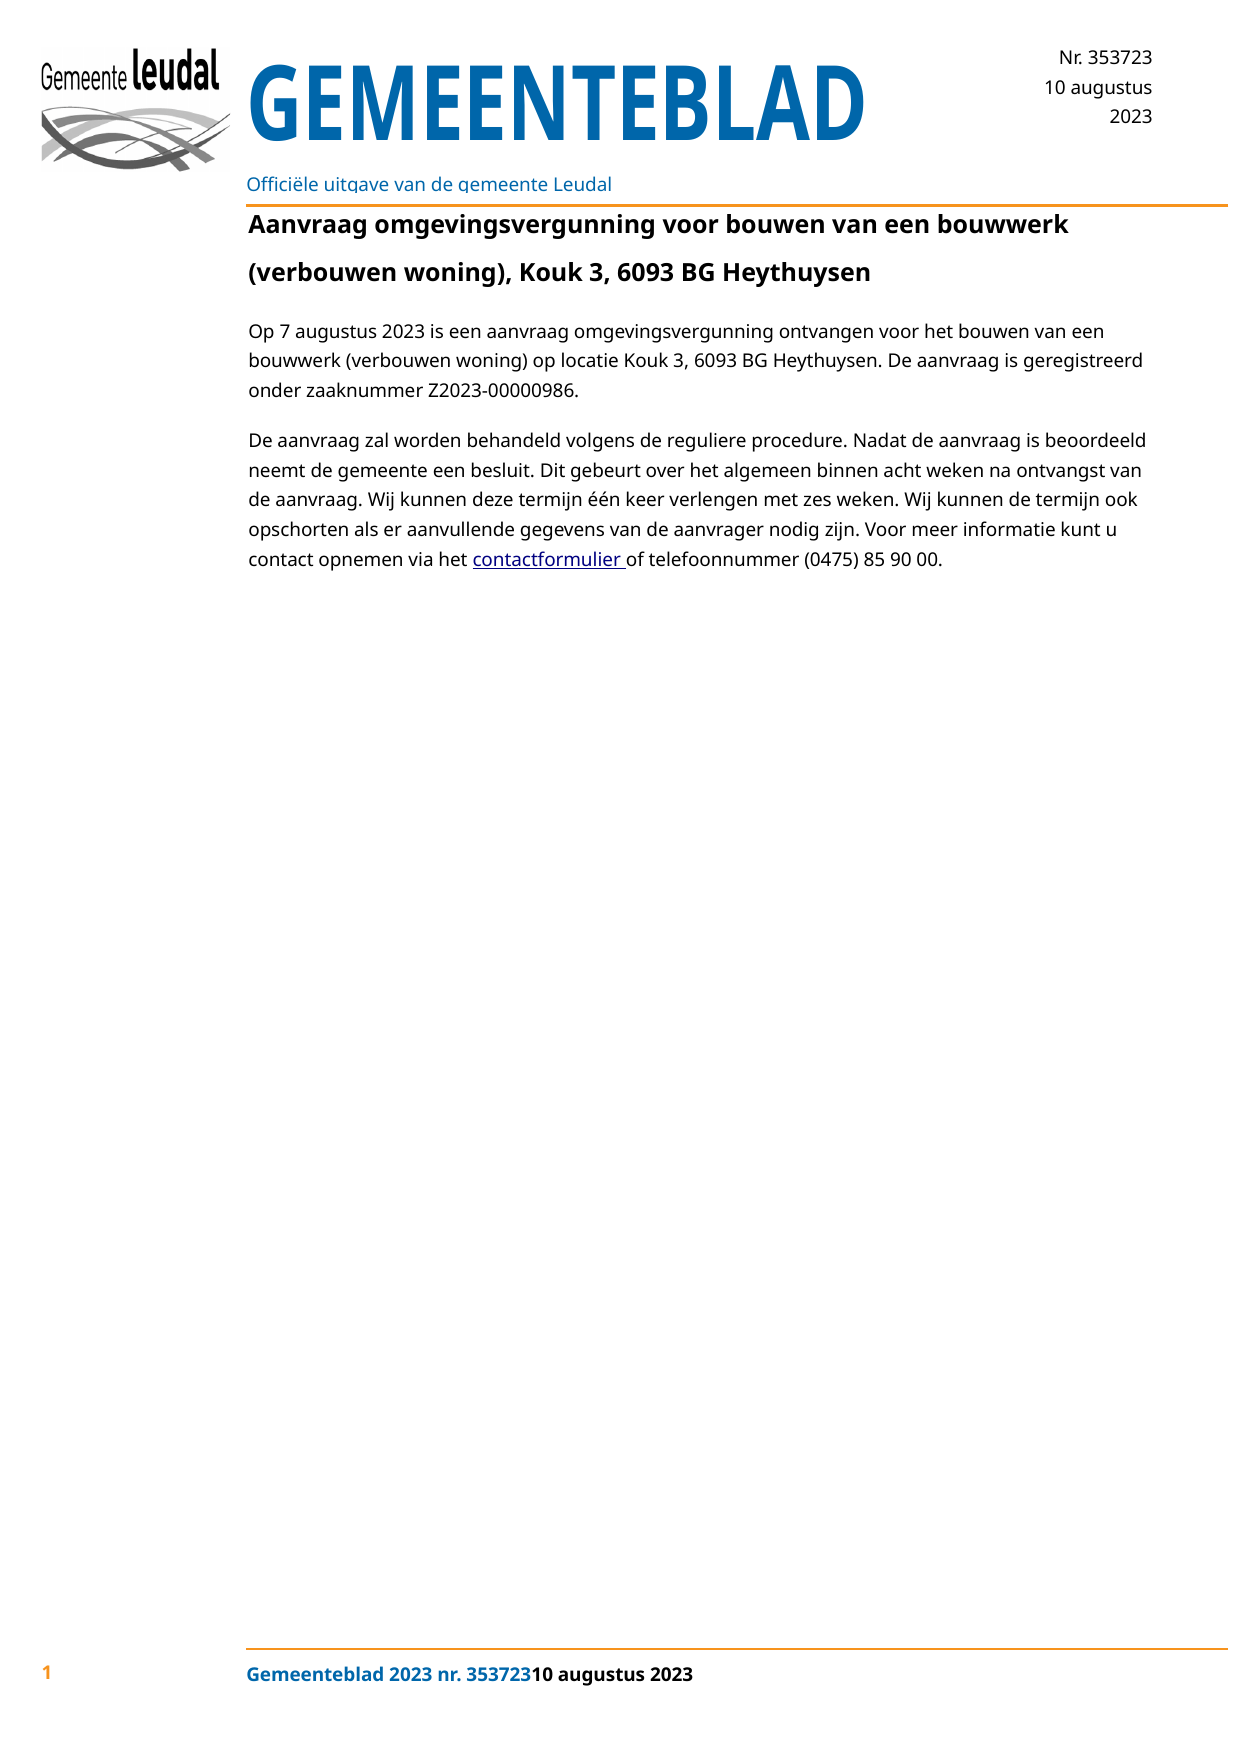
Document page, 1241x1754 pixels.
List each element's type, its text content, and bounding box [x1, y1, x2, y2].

text De aanvraag zal worden behandeld volgens de reguliere procedure. Nadat de aanvraag is beoordeeld neemt de gemeente een besluit. Dit gebeurt over het algemeen binnen acht weken na ontvangst van de aanvraag. Wij kunnen deze termijn één keer verlengen met zes weken. Wij kunnen de termijn ook opschorten als er aanvullende gegevens van de aanvrager nodig zijn. Voor meer informatie kunt u contact opnemen via het contactformulier of telefoonnummer (0475) 85 90 00. [248, 427, 1152, 572]
text Aanvraag omgevingsvergunning voor bouwen van een bouwwerk (verbouwen woning), Kouk 3, 6093 BG Heythuysen [248, 207, 1152, 288]
picture [41, 47, 231, 172]
text Op 7 augustus 2023 is een aanvraag omgevingsvergunning ontvangen voor het bouwen van een bouwwerk (verbouwen woning) op locatie Kouk 3, 6093 BG Heythuysen. De aanvraag is geregistreerd onder zaaknummer Z2023-00000986. [248, 318, 1152, 403]
